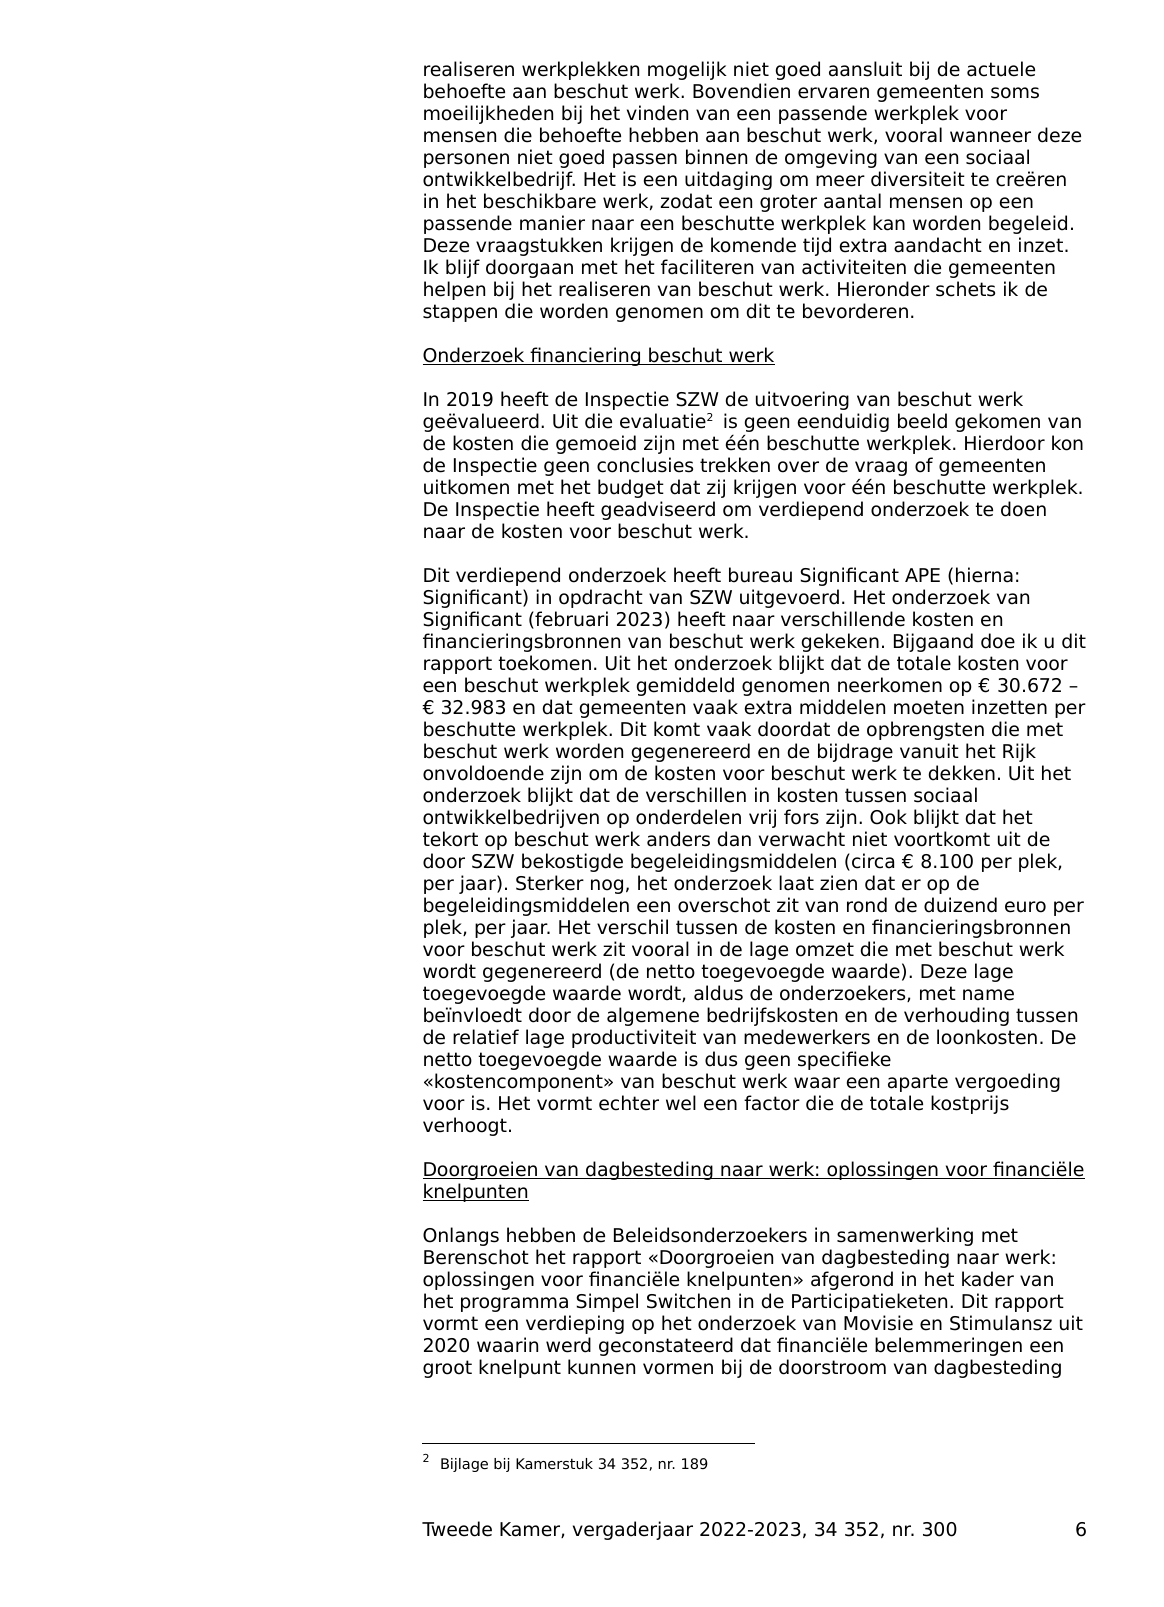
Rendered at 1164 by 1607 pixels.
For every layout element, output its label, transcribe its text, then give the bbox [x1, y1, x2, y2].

text In 2019 heeft de Inspectie SZW de uitvoering van beschut werk geëvalueerd. Uit die evaluatie is geen eenduidig beeld gekomen van de kosten die gemoeid zijn met één beschutte werkplek. Hierdoor kon de Inspectie geen conclusies trekken over de vraag of gemeenten uitkomen met het budget dat zij krijgen voor één beschutte werkplek. De Inspectie heeft geadviseerd om verdiepend onderzoek te doen naar de kosten voor beschut werk. [422, 389, 1087, 543]
subtitle Onderzoek financiering beschut werk [422, 345, 1087, 367]
text Dit verdiepend onderzoek heeft bureau Significant APE (hierna: Significant) in opdracht van SZW uitgevoerd. Het onderzoek van Significant (februari 2023) heeft naar verschillende kosten en financieringsbronnen van beschut werk gekeken. Bijgaand doe ik u dit rapport toekomen. Uit het onderzoek blijkt dat de totale kosten voor een beschut werkplek gemiddeld genomen neerkomen op € 30.672 – € 32.983 en dat gemeenten vaak extra middelen moeten inzetten per beschutte werkplek. Dit komt vaak doordat de opbrengsten die met beschut werk worden gegenereerd en de bijdrage vanuit het Rijk onvoldoende zijn om de kosten voor beschut werk te dekken. Uit het onderzoek blijkt dat de verschillen in kosten tussen sociaal ontwikkelbedrijven op onderdelen vrij fors zijn. Ook blijkt dat het tekort op beschut werk anders dan verwacht niet voortkomt uit de door SZW bekostigde begeleidingsmiddelen (circa € 8.100 per plek, per jaar). Sterker nog, het onderzoek laat zien dat er op de begeleidingsmiddelen een overschot zit van rond de duizend euro per plek, per jaar. Het verschil tussen de kosten en financieringsbronnen voor beschut werk zit vooral in de lage omzet die met beschut werk wordt gegenereerd (de netto toegevoegde waarde). Deze lage toegevoegde waarde wordt, aldus de onderzoekers, met name beïnvloedt door de algemene bedrijfskosten en de verhouding tussen de relatief lage productiviteit van medewerkers en de loonkosten. De netto toegevoegde waarde is dus geen specifieke «kostencomponent» van beschut werk waar een aparte vergoeding voor is. Het vormt echter wel een factor die de totale kostprijs verhoogt. [422, 565, 1087, 1137]
text Onlangs hebben de Beleidsonderzoekers in samenwerking met Berenschot het rapport «Doorgroeien van dagbesteding naar werk: oplossingen voor financiële knelpunten» afgerond in het kader van het programma Simpel Switchen in de Participatieketen. Dit rapport vormt een verdieping op het onderzoek van Movisie en Stimulansz uit 2020 waarin werd geconstateerd dat financiële belemmeringen een groot knelpunt kunnen vormen bij de doorstroom van dagbesteding [422, 1225, 1087, 1379]
text realiseren werkplekken mogelijk niet goed aansluit bij de actuele behoefte aan beschut werk. Bovendien ervaren gemeenten soms moeilijkheden bij het vinden van een passende werkplek voor mensen die behoefte hebben aan beschut werk, vooral wanneer deze personen niet goed passen binnen de omgeving van een sociaal ontwikkelbedrijf. Het is een uitdaging om meer diversiteit te creëren in het beschikbare werk, zodat een groter aantal mensen op een passende manier naar een beschutte werkplek kan worden begeleid. Deze vraagstukken krijgen de komende tijd extra aandacht en inzet. Ik blijf doorgaan met het faciliteren van activiteiten die gemeenten helpen bij het realiseren van beschut werk. Hieronder schets ik de stappen die worden genomen om dit te bevorderen. [422, 59, 1087, 323]
subtitle Doorgroeien van dagbesteding naar werk: oplossingen voor financiële knelpunten [422, 1159, 1087, 1203]
text Bijlage bij Kamerstuk 34 352, nr. 189 [422, 1452, 1087, 1474]
